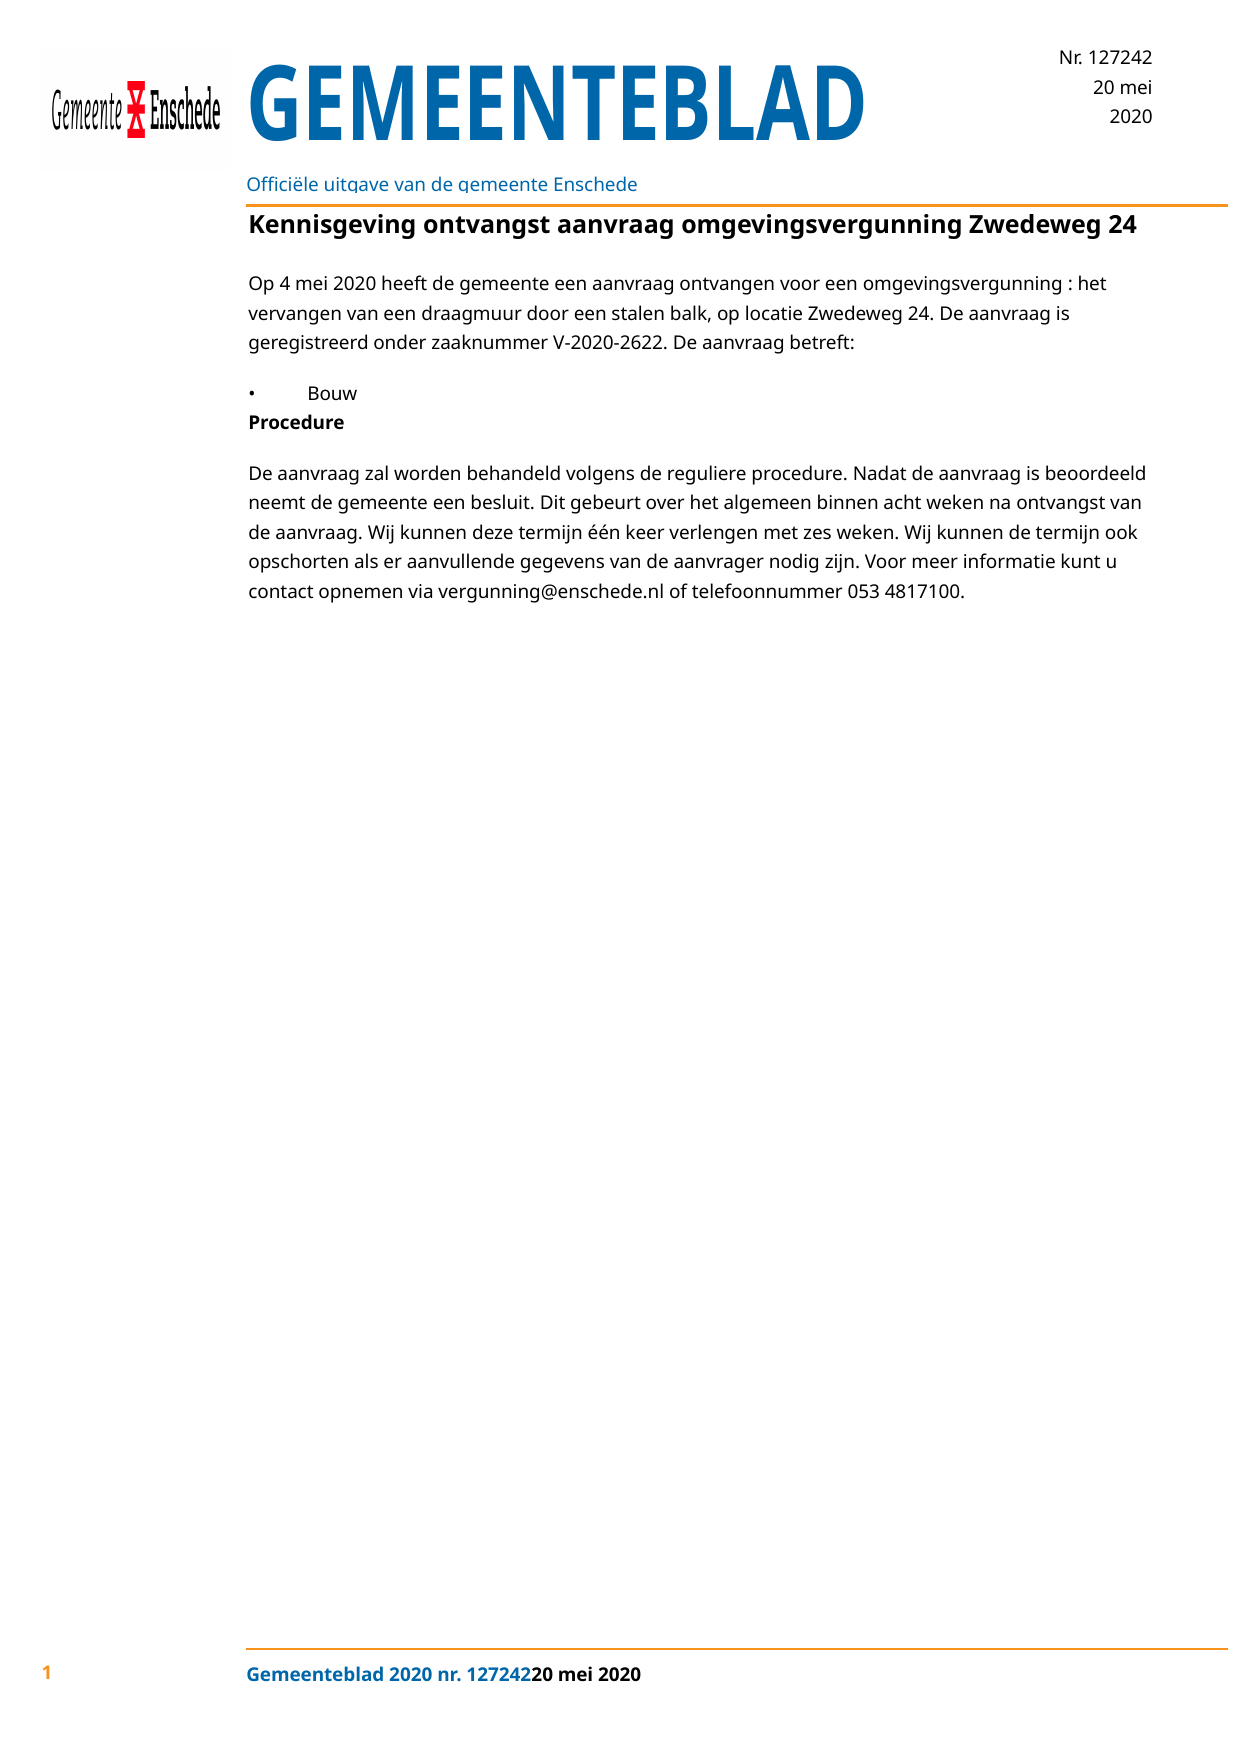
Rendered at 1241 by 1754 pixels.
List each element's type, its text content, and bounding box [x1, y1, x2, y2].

text Op 4 mei 2020 heeft de gemeente een aanvraag ontvangen voor een omgevingsvergunning : het vervangen van een draagmuur door een stalen balk, op locatie Zwedeweg 24. De aanvraag is geregistreerd onder zaaknummer V-2020-2622. De aanvraag betreft: [248, 270, 1152, 355]
list Bouw [248, 380, 1152, 406]
picture [41, 47, 231, 172]
text De aanvraag zal worden behandeld volgens de reguliere procedure. Nadat de aanvraag is beoordeeld neemt de gemeente een besluit. Dit gebeurt over het algemeen binnen acht weken na ontvangst van de aanvraag. Wij kunnen deze termijn één keer verlengen met zes weken. Wij kunnen de termijn ook opschorten als er aanvullende gegevens van de aanvrager nodig zijn. Voor meer informatie kunt u contact opnemen via vergunning@enschede.nl of telefoonnummer 053 4817100. [248, 460, 1152, 604]
text Kennisgeving ontvangst aanvraag omgevingsvergunning Zwedeweg 24 [248, 207, 1152, 241]
text Procedure [248, 409, 1152, 435]
